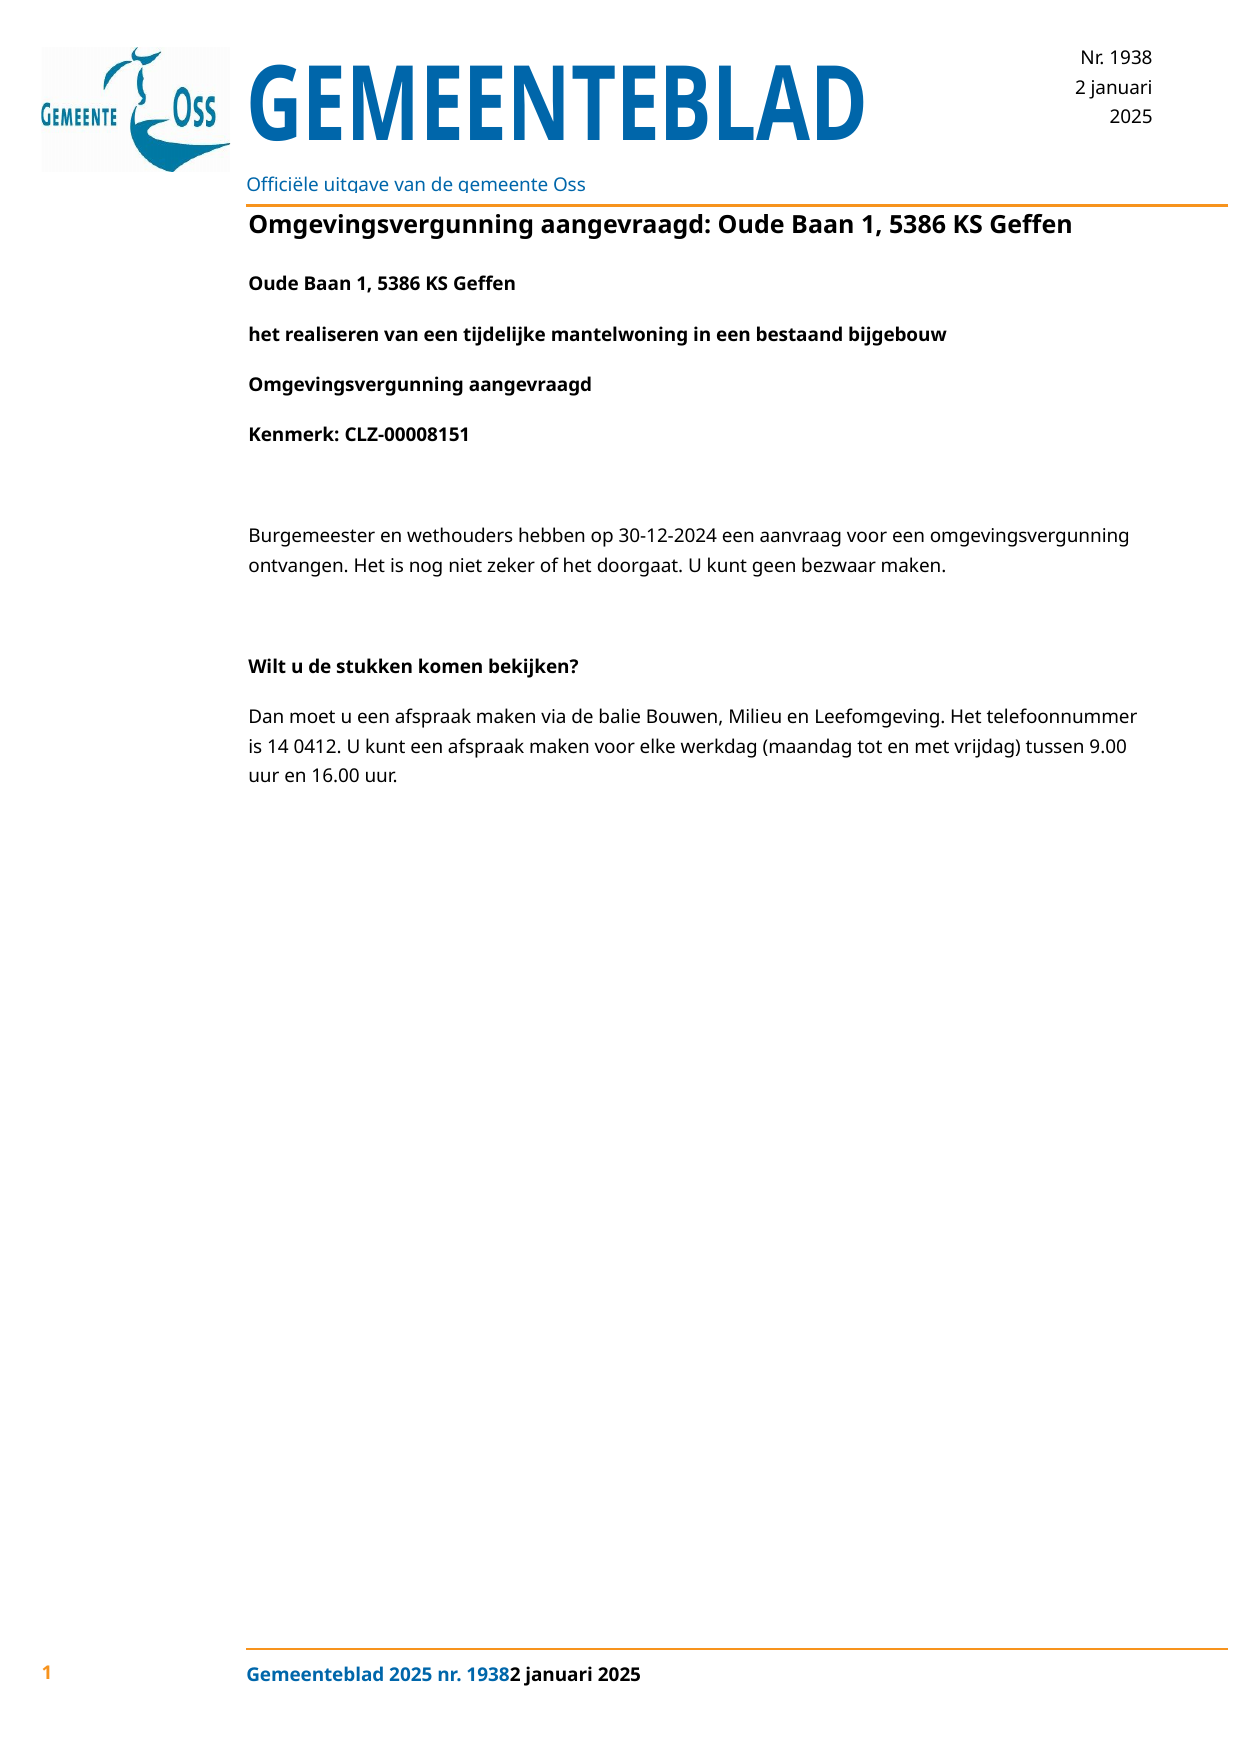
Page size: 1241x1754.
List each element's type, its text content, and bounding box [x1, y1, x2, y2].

text Kenmerk: CLZ-00008151 [248, 422, 1152, 447]
text het realiseren van een tijdelijke mantelwoning in een bestaand bijgebouw [248, 321, 1152, 346]
text Dan moet u een afspraak maken via de balie Bouwen, Milieu en Leefomgeving. Het telefoonnummer is 14 0412. U kunt een afspraak maken voor elke werkdag (maandag tot en met vrijdag) tussen 9.00 uur en 16.00 uur. [248, 703, 1152, 788]
text Omgevingsvergunning aangevraagd: Oude Baan 1, 5386 KS Geffen [248, 207, 1152, 241]
text Omgevingsvergunning aangevraagd [248, 371, 1152, 397]
text Wilt u de stukken komen bekijken? [248, 653, 1152, 678]
text Oude Baan 1, 5386 KS Geffen [248, 270, 1152, 296]
text Burgemeester en wethouders hebben op 30-12-2024 een aanvraag voor een omgevingsvergunning ontvangen. Het is nog niet zeker of het doorgaat. U kunt geen bezwaar maken. [248, 522, 1152, 578]
picture [41, 47, 231, 172]
